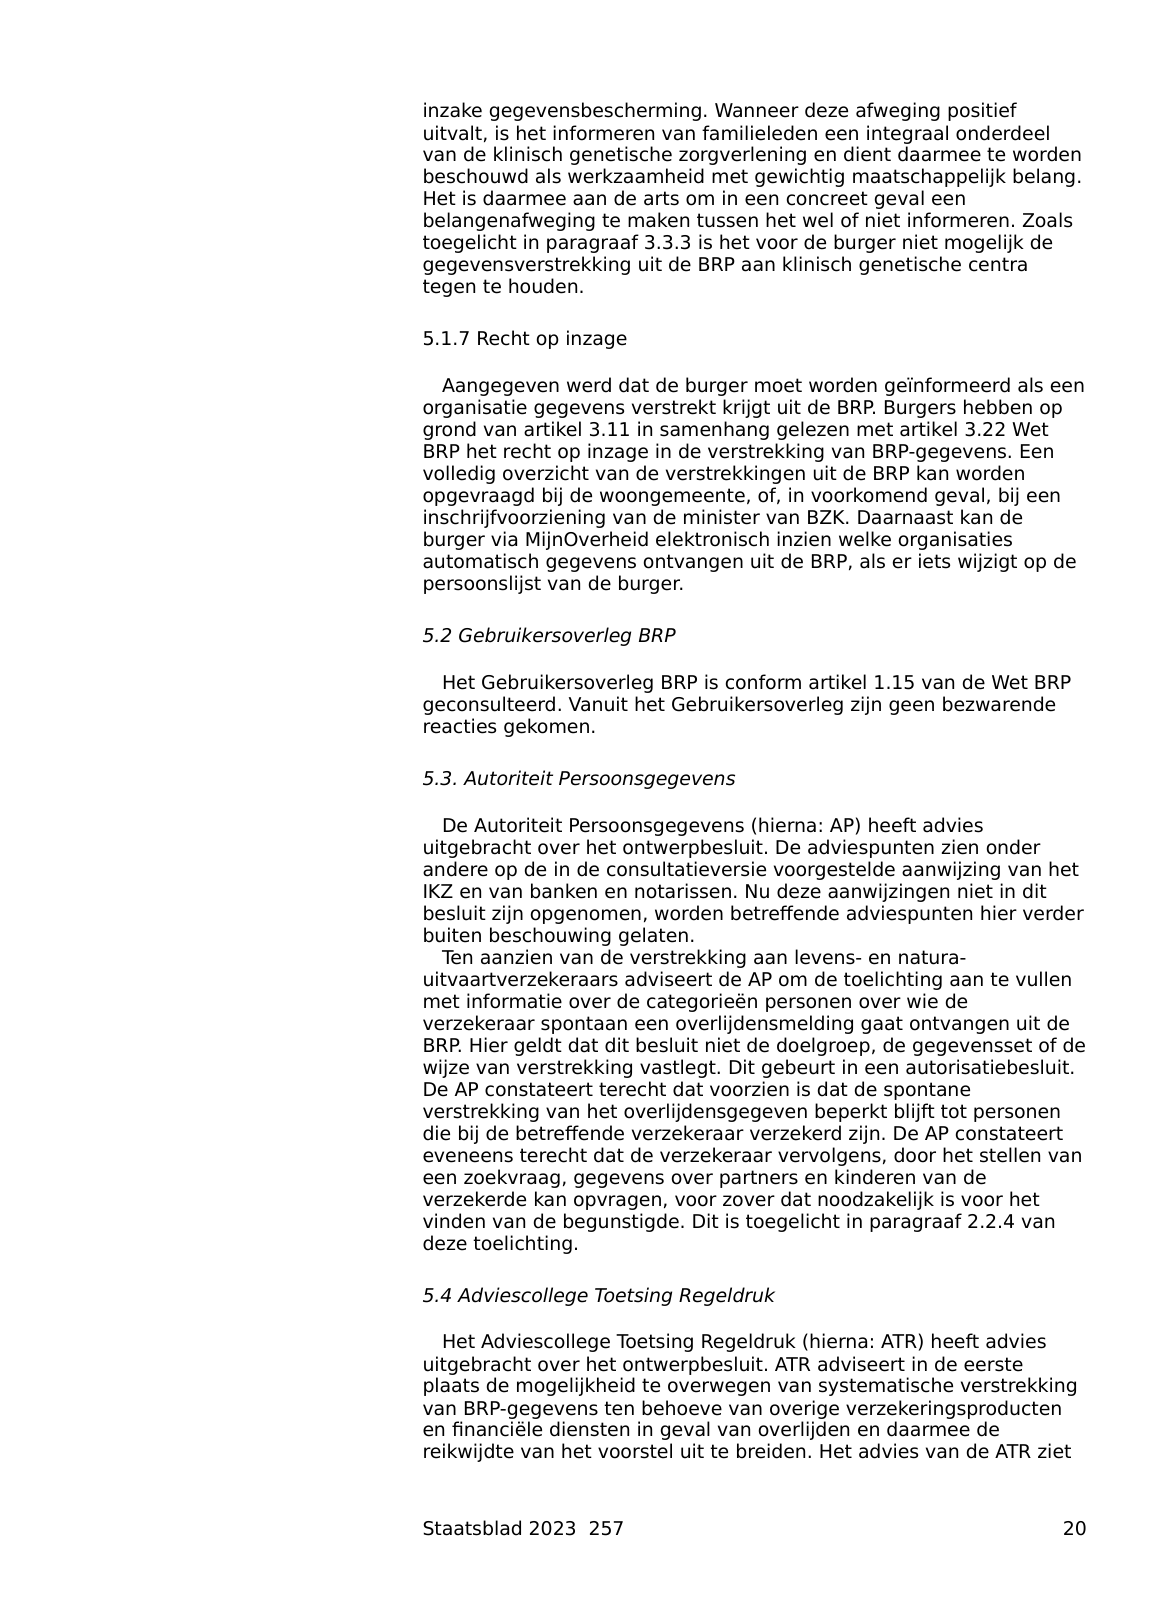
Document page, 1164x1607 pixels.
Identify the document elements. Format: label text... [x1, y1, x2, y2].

subtitle 5.2 Gebruikersoverleg BRP [422, 625, 1087, 647]
subtitle 5.4 Adviescollege Toetsing Regeldruk [422, 1284, 1087, 1306]
text Het Gebruikersoverleg BRP is conform artikel 1.15 van de Wet BRP geconsulteerd. Vanuit het Gebruikersoverleg zijn geen bezwarende reacties gekomen. [422, 672, 1087, 738]
text Aangegeven werd dat de burger moet worden geïnformeerd als een organisatie gegevens verstrekt krijgt uit de BRP. Burgers hebben op grond van artikel 3.11 in samenhang gelezen met artikel 3.22 Wet BRP het recht op inzage in de verstrekking van BRP-gegevens. Een volledig overzicht van de verstrekkingen uit de BRP kan worden opgevraagd bij de woongemeente, of, in voorkomend geval, bij een inschrijfvoorziening van de minister van BZK. Daarnaast kan de burger via MijnOverheid elektronisch inzien welke organisaties automatisch gegevens ontvangen uit de BRP, als er iets wijzigt op de persoonslijst van de burger. [422, 375, 1087, 595]
subtitle 5.3. Autoriteit Persoonsgegevens [422, 768, 1087, 790]
text inzake gegevensbescherming. Wanneer deze afweging positief uitvalt, is het informeren van familieleden een integraal onderdeel van de klinisch genetische zorgverlening en dient daarmee te worden beschouwd als werkzaamheid met gewichtig maatschappelijk belang. Het is daarmee aan de arts om in een concreet geval een belangenafweging te maken tussen het wel of niet informeren. Zoals toegelicht in paragraaf 3.3.3 is het voor de burger niet mogelijk de gegevensverstrekking uit de BRP aan klinisch genetische centra tegen te houden. [422, 100, 1087, 298]
text Het Adviescollege Toetsing Regeldruk (hierna: ATR) heeft advies uitgebracht over het ontwerpbesluit. ATR adviseert in de eerste plaats de mogelijkheid te overwegen van systematische verstrekking van BRP-gegevens ten behoeve van overige verzekeringsproducten en financiële diensten in geval van overlijden en daarmee de reikwijdte van het voorstel uit te breiden. Het advies van de ATR ziet [422, 1331, 1087, 1463]
text De Autoriteit Persoonsgegevens (hierna: AP) heeft advies uitgebracht over het ontwerpbesluit. De adviespunten zien onder andere op de in de consultatieversie voorgestelde aanwijzing van het IKZ en van banken en notarissen. Nu deze aanwijzingen niet in dit besluit zijn opgenomen, worden betreffende adviespunten hier verder buiten beschouwing gelaten. [422, 815, 1087, 947]
text Ten aanzien van de verstrekking aan levens- en natura-uitvaartverzekeraars adviseert de AP om de toelichting aan te vullen met informatie over de categorieën personen over wie de verzekeraar spontaan een overlijdensmelding gaat ontvangen uit de BRP. Hier geldt dat dit besluit niet de doelgroep, de gegevensset of de wijze van verstrekking vastlegt. Dit gebeurt in een autorisatiebesluit. De AP constateert terecht dat voorzien is dat de spontane verstrekking van het overlijdensgegeven beperkt blijft tot personen die bij de betreffende verzekeraar verzekerd zijn. De AP constateert eveneens terecht dat de verzekeraar vervolgens, door het stellen van een zoekvraag, gegevens over partners en kinderen van de verzekerde kan opvragen, voor zover dat noodzakelijk is voor het vinden van de begunstigde. Dit is toegelicht in paragraaf 2.2.4 van deze toelichting. [422, 947, 1087, 1254]
subtitle 5.1.7 Recht op inzage [422, 328, 1087, 350]
